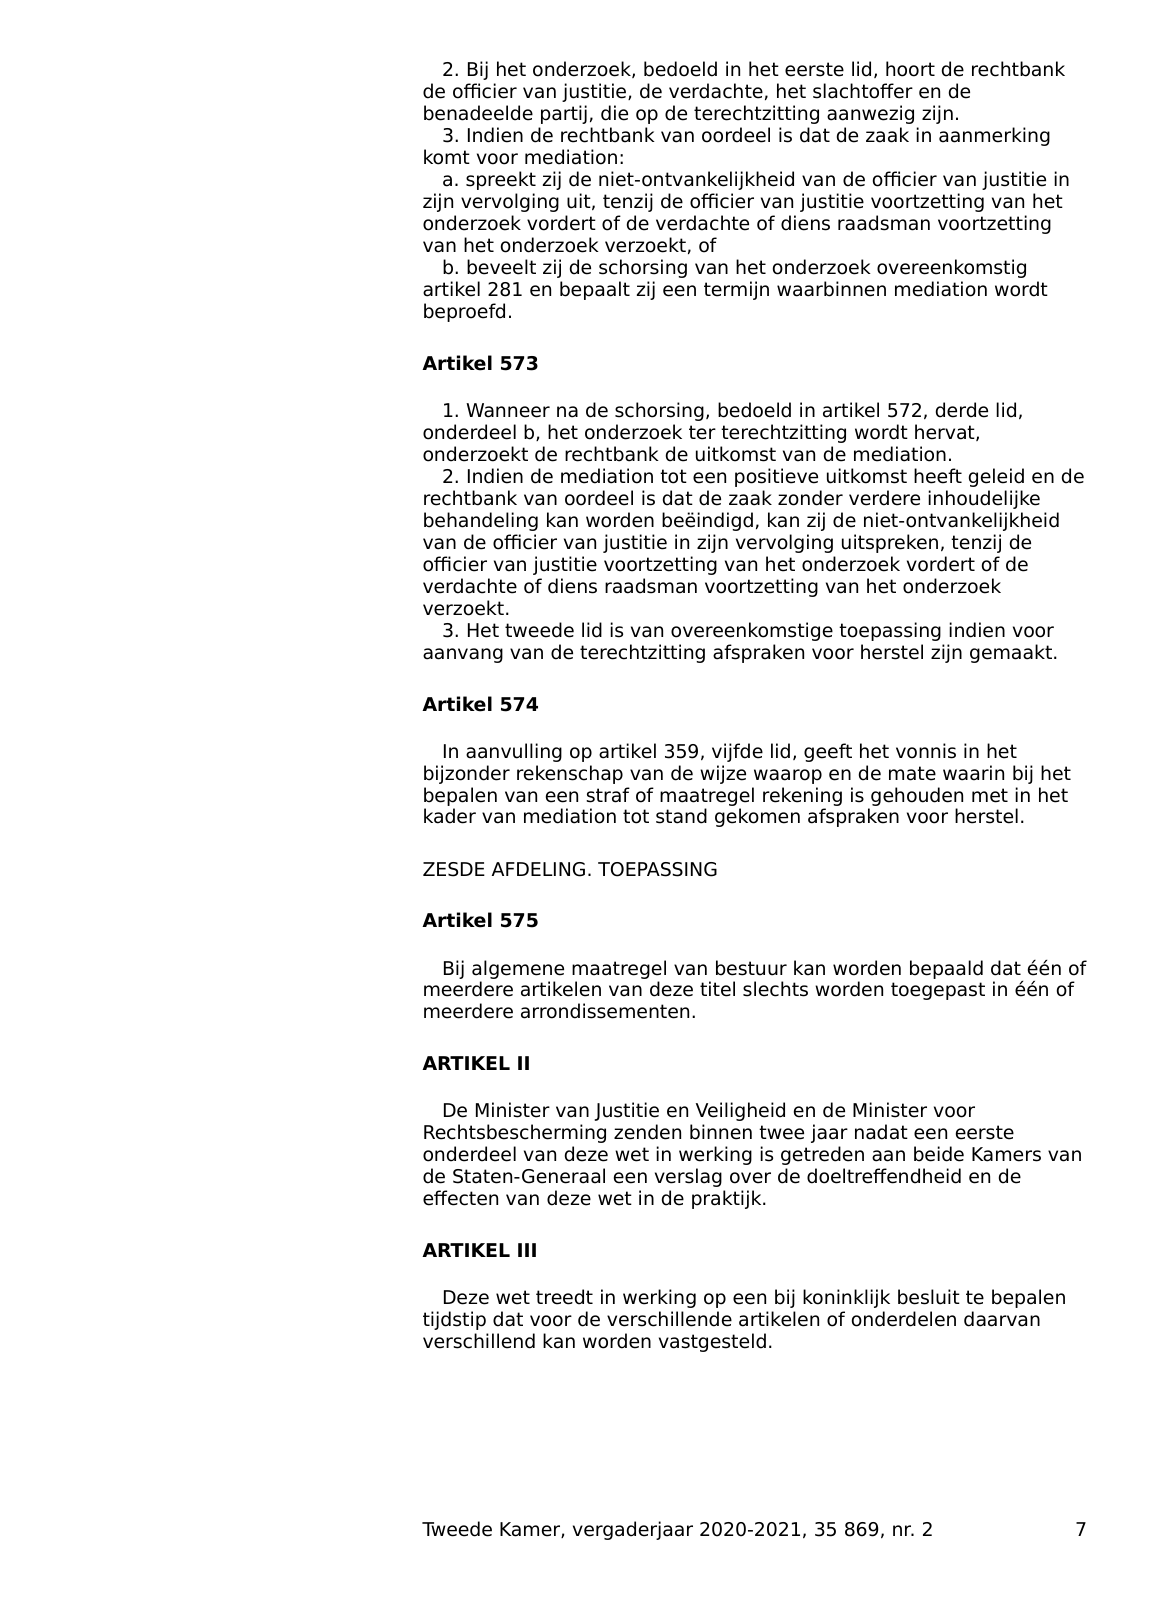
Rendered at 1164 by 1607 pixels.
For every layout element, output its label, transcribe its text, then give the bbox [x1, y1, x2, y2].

text b. beveelt zij de schorsing van het onderzoek overeenkomstig artikel 281 en bepaalt zij een termijn waarbinnen mediation wordt beproefd. [422, 257, 1087, 323]
text De Minister van Justitie en Veiligheid en de Minister voor Rechtsbescherming zenden binnen twee jaar nadat een eerste onderdeel van deze wet in werking is getreden aan beide Kamers van de Staten-Generaal een verslag over de doeltreffendheid en de effecten van deze wet in de praktijk. [422, 1100, 1087, 1210]
text 3. Het tweede lid is van overeenkomstige toepassing indien voor aanvang van de terechtzitting afspraken voor herstel zijn gemaakt. [422, 619, 1087, 663]
subtitle Artikel 575 [422, 910, 1087, 932]
text In aanvulling op artikel 359, vijfde lid, geeft het vonnis in het bijzonder rekenschap van de wijze waarop en de mate waarin bij het bepalen van een straf of maatregel rekening is gehouden met in het kader van mediation tot stand gekomen afspraken voor herstel. [422, 741, 1087, 828]
subtitle Artikel 573 [422, 353, 1087, 375]
text 2. Bij het onderzoek, bedoeld in het eerste lid, hoort de rechtbank de officier van justitie, de verdachte, het slachtoffer en de benadeelde partij, die op de terechtzitting aanwezig zijn. [422, 59, 1087, 125]
text 2. Indien de mediation tot een positieve uitkomst heeft geleid en de rechtbank van oordeel is dat de zaak zonder verdere inhoudelijke behandeling kan worden beëindigd, kan zij de niet-ontvankelijkheid van de officier van justitie in zijn vervolging uitspreken, tenzij de officier van justitie voortzetting van het onderzoek vordert of de verdachte of diens raadsman voortzetting van het onderzoek verzoekt. [422, 466, 1087, 619]
text a. spreekt zij de niet-ontvankelijkheid van de officier van justitie in zijn vervolging uit, tenzij de officier van justitie voortzetting van het onderzoek vordert of de verdachte of diens raadsman voortzetting van het onderzoek verzoekt, of [422, 169, 1087, 257]
text 3. Indien de rechtbank van oordeel is dat de zaak in aanmerking komt voor mediation: [422, 125, 1087, 169]
subtitle ARTIKEL III [422, 1240, 1087, 1262]
text 1. Wanneer na de schorsing, bedoeld in artikel 572, derde lid, onderdeel b, het onderzoek ter terechtzitting wordt hervat, onderzoekt de rechtbank de uitkomst van de mediation. [422, 400, 1087, 466]
subtitle Artikel 574 [422, 693, 1087, 716]
text Bij algemene maatregel van bestuur kan worden bepaald dat één of meerdere artikelen van deze titel slechts worden toegepast in één of meerdere arrondissementen. [422, 957, 1087, 1023]
subtitle ZESDE AFDELING. TOEPASSING [422, 858, 1087, 880]
subtitle ARTIKEL II [422, 1053, 1087, 1075]
text Deze wet treedt in werking op een bij koninklijk besluit te bepalen tijdstip dat voor de verschillende artikelen of onderdelen daarvan verschillend kan worden vastgesteld. [422, 1287, 1087, 1353]
